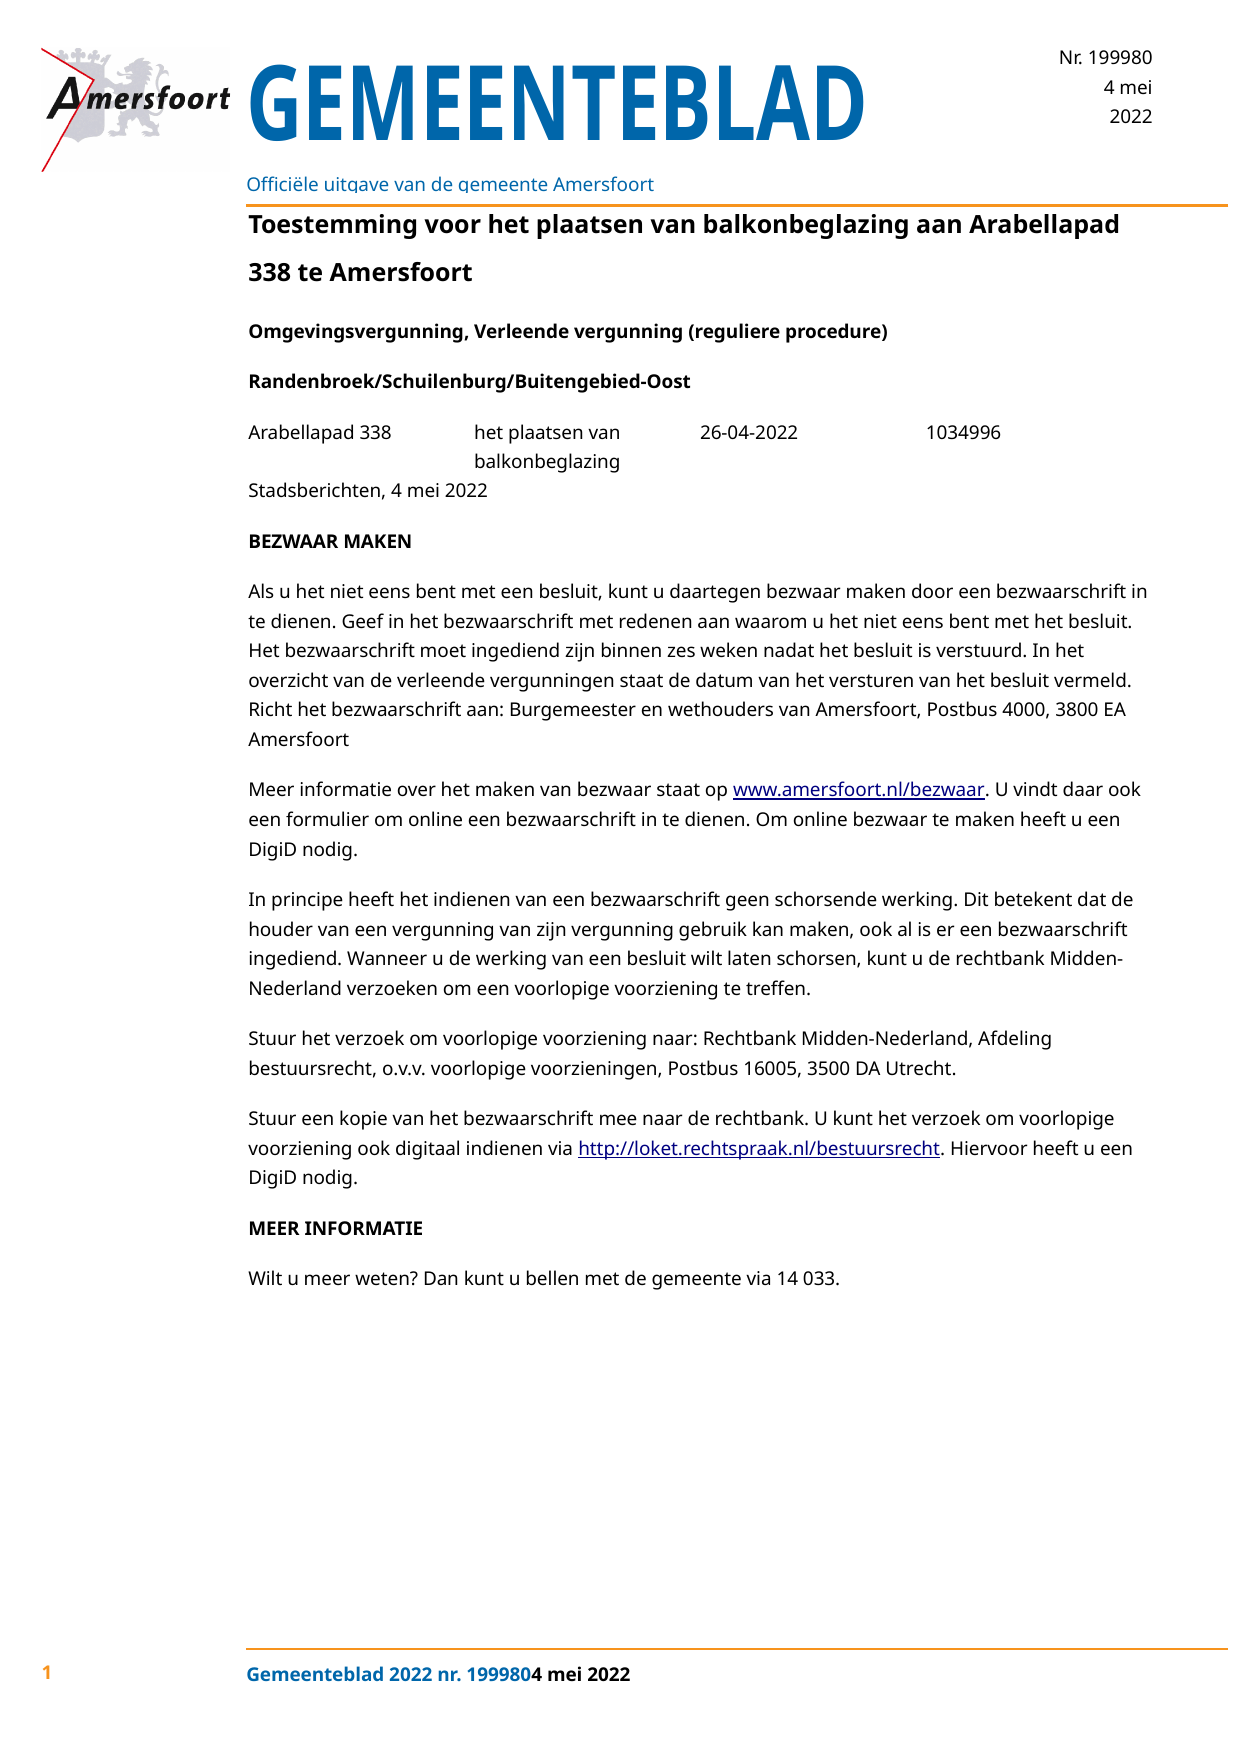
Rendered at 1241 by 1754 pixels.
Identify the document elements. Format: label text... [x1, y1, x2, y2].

text Toestemming voor het plaatsen van balkonbeglazing aan Arabellapad 338 te Amersfoort [248, 207, 1152, 288]
text Randenbroek/Schuilenburg/Buitengebied-Oost [248, 368, 1152, 394]
text Stadsberichten, 4 mei 2022 [248, 477, 1152, 503]
text Meer informatie over het maken van bezwaar staat op www.amersfoort.nl/bezwaar. U vindt daar ook een formulier om online een bezwaarschrift in te dienen. Om online bezwaar te maken heeft u een DigiD nodig. [248, 777, 1152, 861]
text MEER INFORMATIE [248, 1215, 1152, 1241]
text Omgevingsvergunning, Verleende vergunning (reguliere procedure) [248, 318, 1152, 344]
text In principe heeft het indienen van een bezwaarschrift geen schorsende werking. Dit betekent dat de houder van een vergunning van zijn vergunning gebruik kan maken, ook al is er een bezwaarschrift ingediend. Wanneer u de werking van een besluit wilt laten schorsen, kunt u de rechtbank Midden-Nederland verzoeken om een voorlopige voorziening te treffen. [248, 886, 1152, 1001]
text Stuur het verzoek om voorlopige voorziening naar: Rechtbank Midden-Nederland, Afdeling bestuursrecht, o.v.v. voorlopige voorzieningen, Postbus 16005, 3500 DA Utrecht. [248, 1025, 1152, 1081]
table_header 1034996 [926, 419, 1152, 474]
text Stuur een kopie van het bezwaarschrift mee naar de rechtbank. U kunt het verzoek om voorlopige voorziening ook digitaal indienen via http://loket.rechtspraak.nl/bestuursrecht. Hiervoor heeft u een DigiD nodig. [248, 1105, 1152, 1190]
text BEZWAAR MAKEN [248, 528, 1152, 553]
table_header het plaatsen van balkonbeglazing [474, 419, 700, 474]
text Wilt u meer weten? Dan kunt u bellen met de gemeente via 14 033. [248, 1265, 1152, 1291]
text Als u het niet eens bent met een besluit, kunt u daartegen bezwaar maken door een bezwaarschrift in te dienen. Geef in het bezwaarschrift met redenen aan waarom u het niet eens bent met het besluit. Het bezwaarschrift moet ingediend zijn binnen zes weken nadat het besluit is verstuurd. In het overzicht van de verleende vergunningen staat de datum van het versturen van het besluit vermeld. Richt het bezwaarschrift aan: Burgemeester en wethouders van Amersfoort, Postbus 4000, 3800 EA Amersfoort [248, 578, 1152, 752]
picture [41, 47, 231, 172]
table_header Arabellapad 338 [248, 419, 474, 474]
table_header 26-04-2022 [700, 419, 926, 474]
